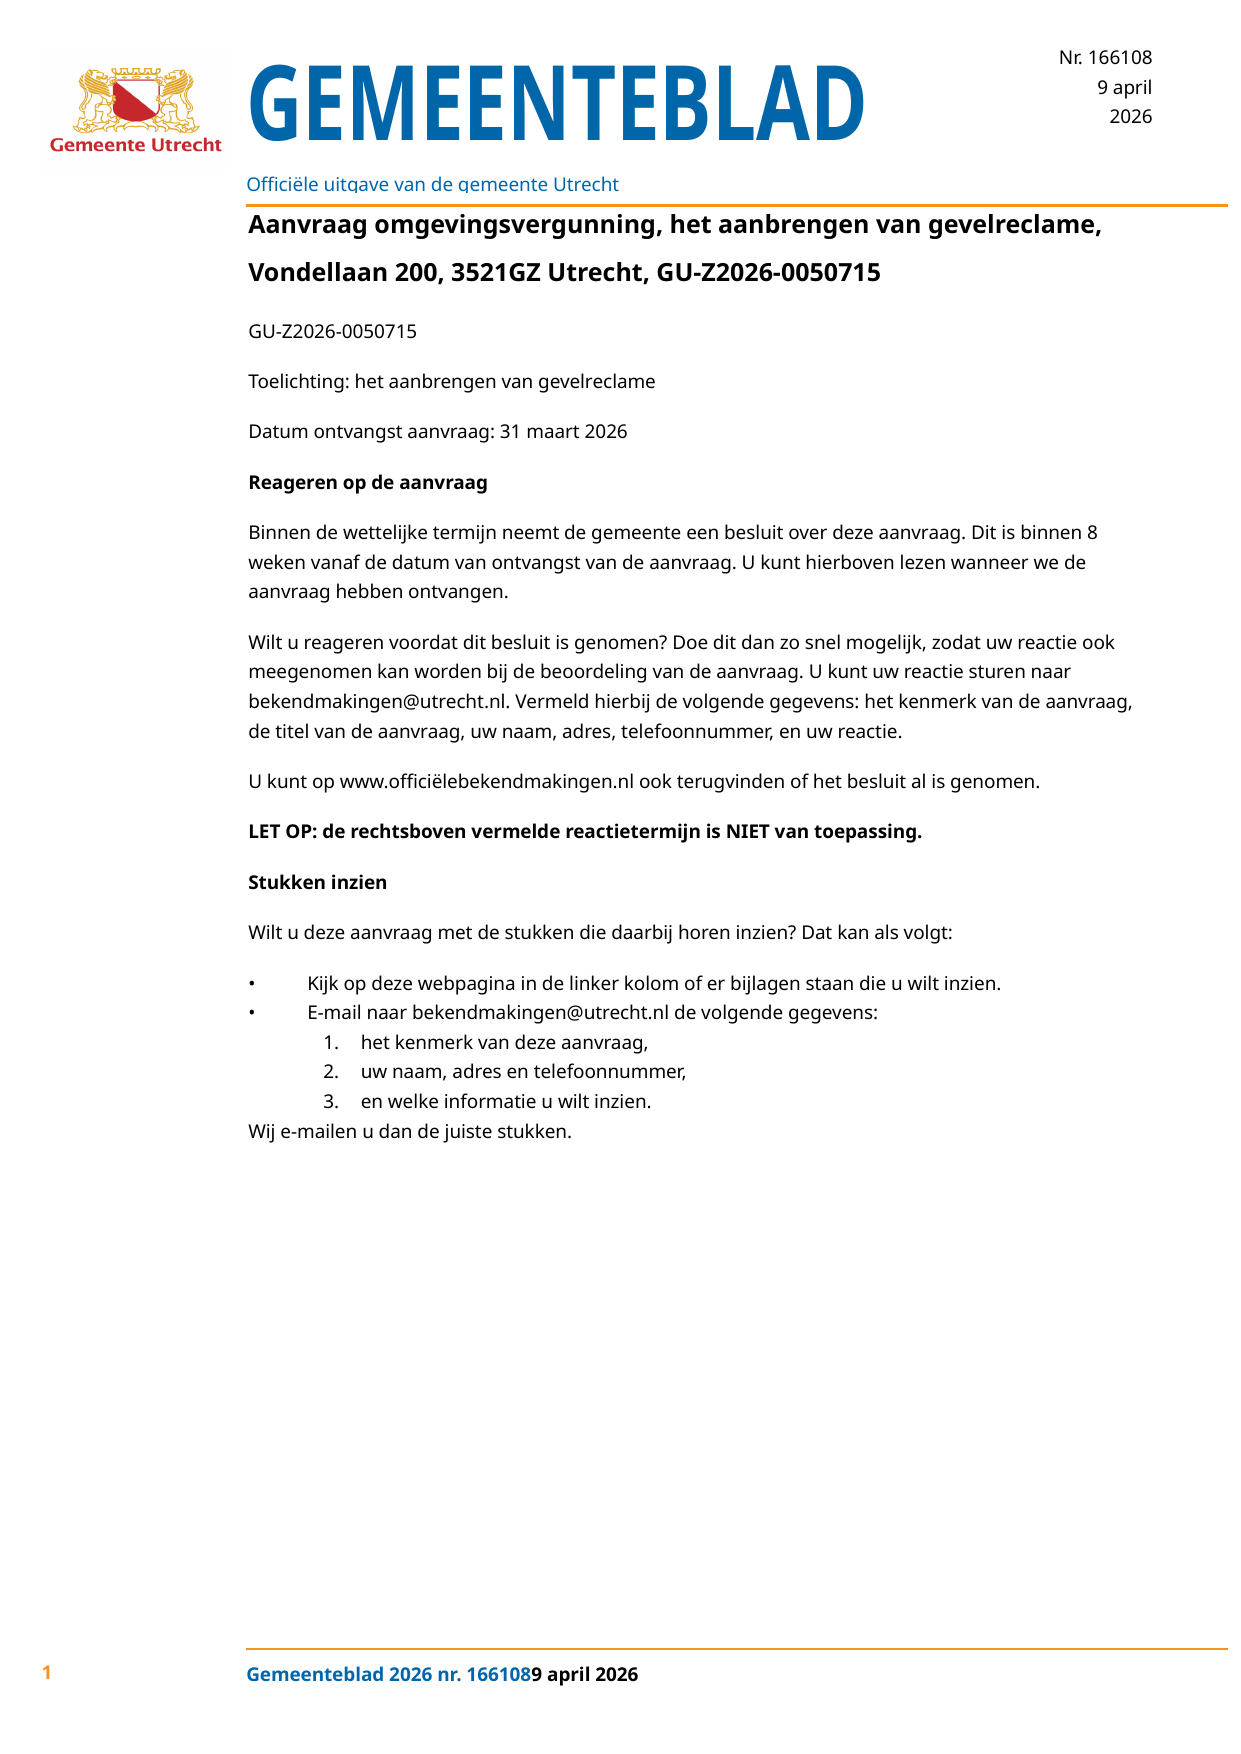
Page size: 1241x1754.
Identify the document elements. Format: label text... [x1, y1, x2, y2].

list en welke informatie u wilt inzien. [323, 1088, 1152, 1114]
text Aanvraag omgevingsvergunning, het aanbrengen van gevelreclame, Vondellaan 200, 3521GZ Utrecht, GU-Z2026-0050715 [248, 207, 1152, 288]
list E-mail naar bekendmakingen@utrecht.nl de volgende gegevens: [248, 999, 1152, 1025]
list het kenmerk van deze aanvraag, [323, 1029, 1152, 1055]
text Stukken inzien [248, 869, 1152, 895]
list Kijk op deze webpagina in de linker kolom of er bijlagen staan die u wilt inzien. [248, 970, 1152, 996]
text Wij e-mailen u dan de juiste stukken. [248, 1118, 1152, 1144]
text Datum ontvangst aanvraag: 31 maart 2026 [248, 419, 1152, 444]
text Binnen de wettelijke termijn neemt de gemeente een besluit over deze aanvraag. Dit is binnen 8 weken vanaf de datum van ontvangst van de aanvraag. U kunt hierboven lezen wanneer we de aanvraag hebben ontvangen. [248, 519, 1152, 604]
text LET OP: de rechtsboven vermelde reactietermijn is NIET van toepassing. [248, 819, 1152, 844]
text Toelichting: het aanbrengen van gevelreclame [248, 368, 1152, 394]
picture [41, 47, 231, 172]
text GU-Z2026-0050715 [248, 318, 1152, 344]
list uw naam, adres en telefoonnummer, [323, 1059, 1152, 1084]
text U kunt op www.officiëlebekendmakingen.nl ook terugvinden of het besluit al is genomen. [248, 768, 1152, 794]
text Wilt u deze aanvraag met de stukken die daarbij horen inzien? Dat kan als volgt: [248, 919, 1152, 945]
text Wilt u reageren voordat dit besluit is genomen? Doe dit dan zo snel mogelijk, zodat uw reactie ook meegenomen kan worden bij de beoordeling van de aanvraag. U kunt uw reactie sturen naar bekendmakingen@utrecht.nl. Vermeld hierbij de volgende gegevens: het kenmerk van de aanvraag, de titel van de aanvraag, uw naam, adres, telefoonnummer, en uw reactie. [248, 629, 1152, 744]
text Reageren op de aanvraag [248, 469, 1152, 495]
